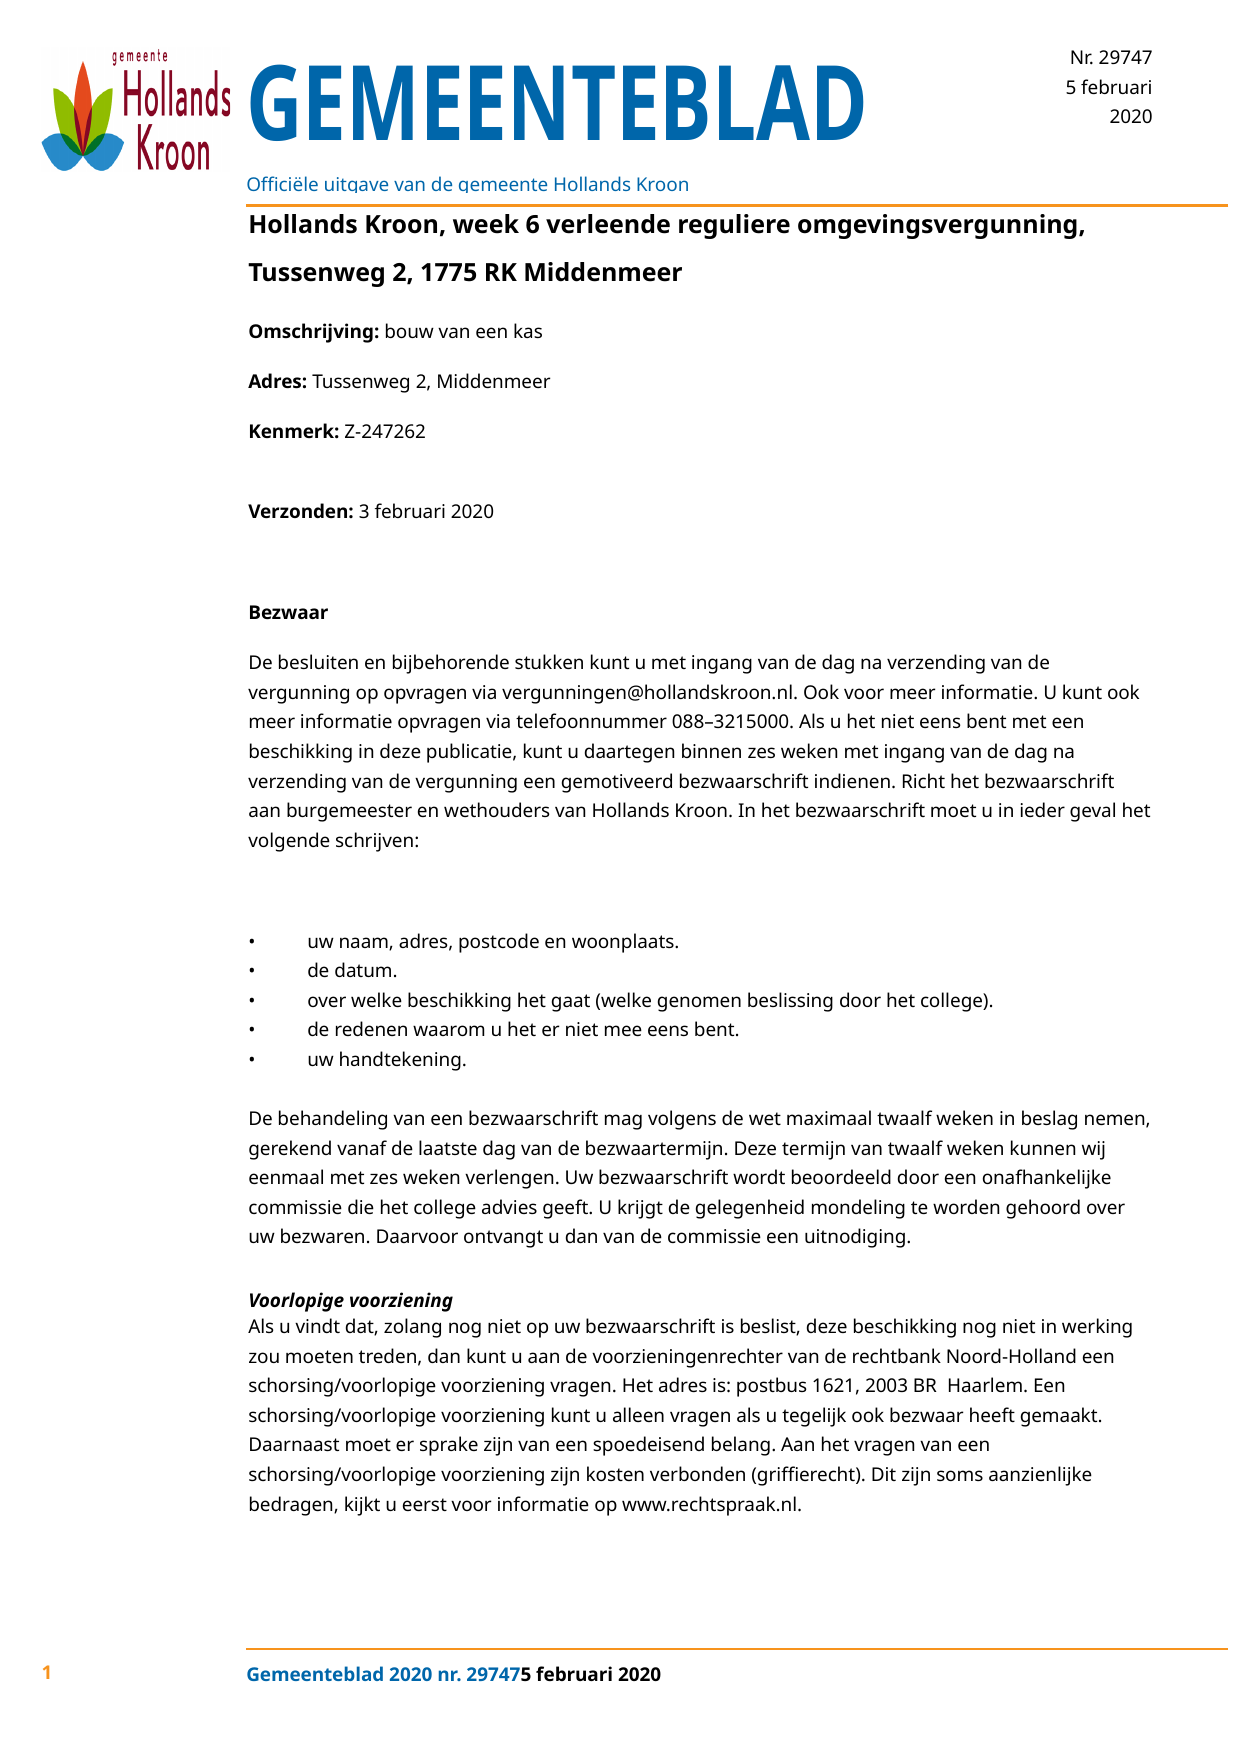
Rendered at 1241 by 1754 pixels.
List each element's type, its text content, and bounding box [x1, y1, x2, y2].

text Bezwaar [248, 599, 1152, 625]
text Voorlopige voorziening [248, 1288, 1152, 1313]
text Kenmerk: Z-247262 [248, 419, 1152, 444]
text Omschrijving: bouw van een kas [248, 318, 1152, 344]
list de datum. [248, 957, 1152, 983]
list uw handtekening. [248, 1046, 1152, 1072]
text De besluiten en bijbehorende stukken kunt u met ingang van de dag na verzending van de vergunning op opvragen via vergunningen@hollandskroon.nl. Ook voor meer informatie. U kunt ook meer informatie opvragen via telefoonnummer 088–3215000. Als u het niet eens bent met een beschikking in deze publicatie, kunt u daartegen binnen zes weken met ingang van de dag na verzending van de vergunning een gemotiveerd bezwaarschrift indienen. Richt het bezwaarschrift aan burgemeester en wethouders van Hollands Kroon. In het bezwaarschrift moet u in ieder geval het volgende schrijven: [248, 649, 1152, 853]
table_header [700, 469, 1152, 495]
list uw naam, adres, postcode en woonplaats. [248, 928, 1152, 953]
text De behandeling van een bezwaarschrift mag volgens de wet maximaal twaalf weken in beslag nemen, gerekend vanaf de laatste dag van de bezwaartermijn. Deze termijn van twaalf weken kunnen wij eenmaal met zes weken verlengen. Uw bezwaarschrift wordt beoordeeld door een onafhankelijke commissie die het college advies geeft. U krijgt de gelegenheid mondeling te worden gehoord over uw bezwaren. Daarvoor ontvangt u dan van de commissie een uitnodiging. [248, 1105, 1152, 1249]
picture [41, 47, 231, 172]
list over welke beschikking het gaat (welke genomen beslissing door het college). [248, 987, 1152, 1013]
list de redenen waarom u het er niet mee eens bent. [248, 1017, 1152, 1042]
text Als u vindt dat, zolang nog niet op uw bezwaarschrift is beslist, deze beschikking nog niet in werking zou moeten treden, dan kunt u aan de voorzieningenrechter van de rechtbank Noord-Holland een schorsing/voorlopige voorziening vragen. Het adres is: postbus 1621, 2003 BR Haarlem. Een schorsing/voorlopige voorziening kunt u alleen vragen als u tegelijk ook bezwaar heeft gemaakt. Daarnaast moet er sprake zijn van een spoedeisend belang. Aan het vragen van een schorsing/voorlopige voorziening zijn kosten verbonden (griffierecht). Dit zijn soms aanzienlijke bedragen, kijkt u eerst voor informatie op www.rechtspraak.nl. [248, 1313, 1152, 1517]
text Adres: Tussenweg 2, Middenmeer [248, 368, 1152, 394]
text Hollands Kroon, week 6 verleende reguliere omgevingsvergunning, Tussenweg 2, 1775 RK Middenmeer [248, 207, 1152, 288]
text Verzonden: 3 februari 2020 [248, 498, 1152, 524]
table_header [248, 469, 700, 495]
